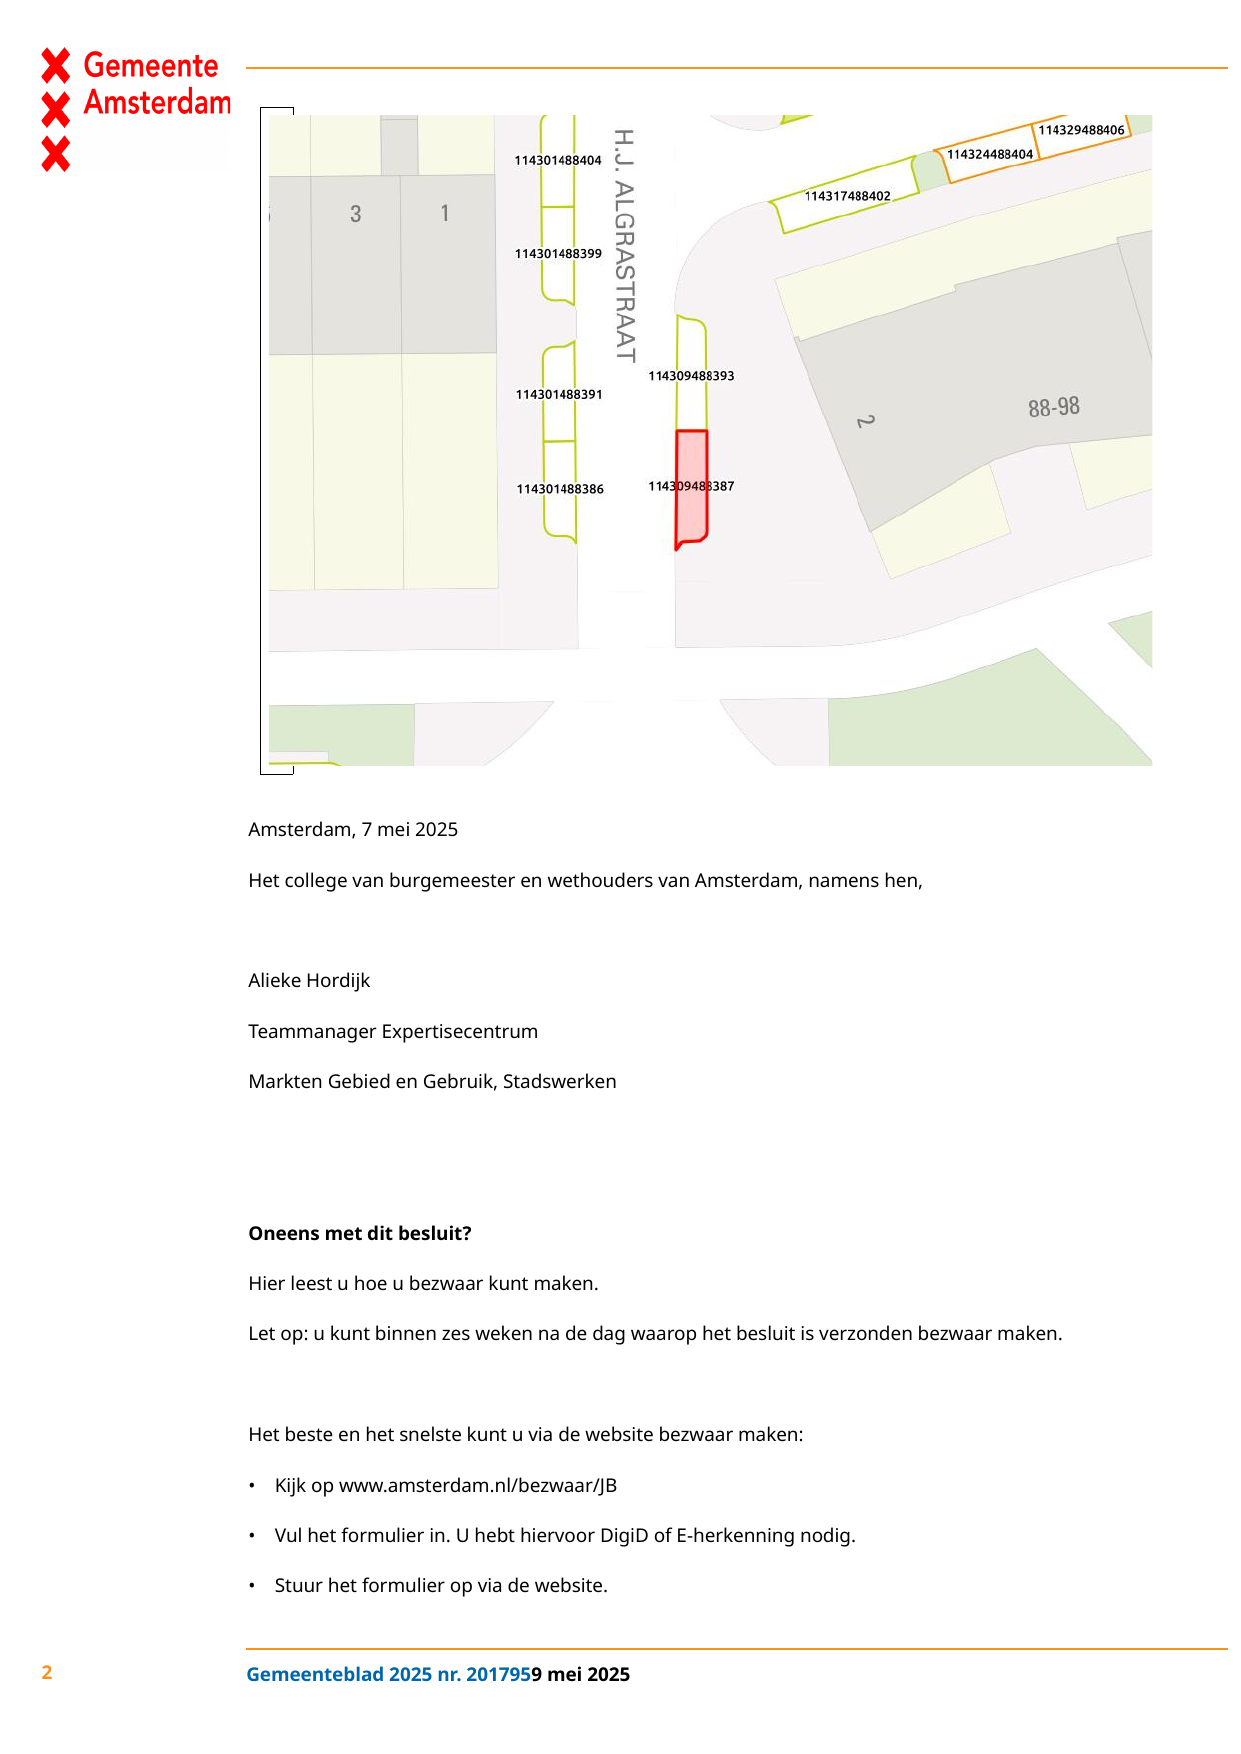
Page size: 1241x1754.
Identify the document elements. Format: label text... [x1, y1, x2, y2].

text • Kijk op www.amsterdam.nl/bezwaar/JB [248, 1472, 1152, 1497]
text Markten Gebied en Gebruik, Stadswerken [248, 1068, 1152, 1094]
text • Vul het formulier in. U hebt hiervoor DigiD of E-herkenning nodig. [248, 1522, 1152, 1548]
text Het beste en het snelste kunt u via de website bezwaar maken: [248, 1421, 1152, 1447]
text • Stuur het formulier op via de website. [248, 1573, 1152, 1598]
text Amsterdam, 7 mei 2025 [248, 816, 1152, 842]
picture [41, 47, 231, 172]
picture [268, 115, 1153, 766]
text Het college van burgemeester en wethouders van Amsterdam, namens hen, [248, 867, 1152, 892]
text Hier leest u hoe u bezwaar kunt maken. [248, 1270, 1152, 1296]
text Alieke Hordijk [248, 968, 1152, 993]
text Let op: u kunt binnen zes weken na de dag waarop het besluit is verzonden bezwaar maken. [248, 1321, 1152, 1346]
text Teammanager Expertisecentrum [248, 1018, 1152, 1044]
text Oneens met dit besluit? [248, 1220, 1152, 1245]
